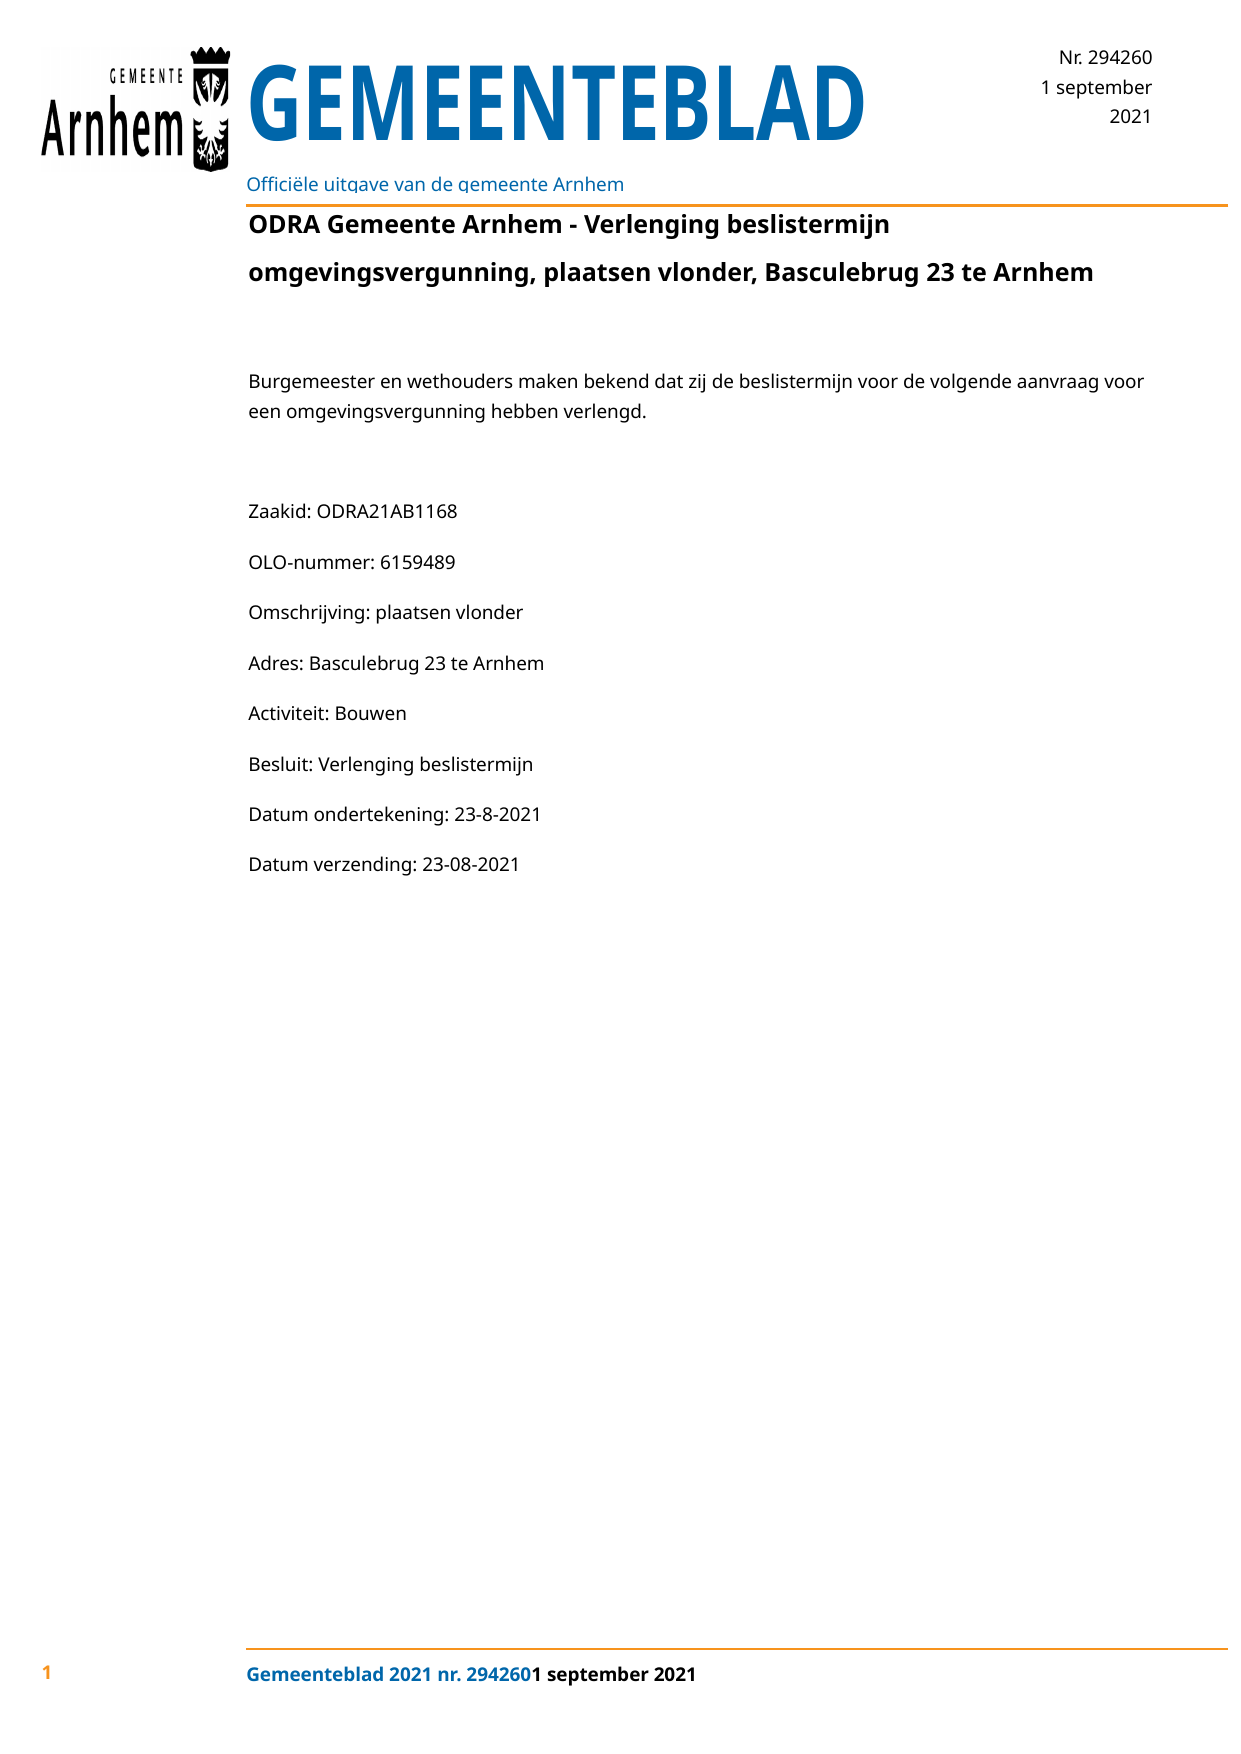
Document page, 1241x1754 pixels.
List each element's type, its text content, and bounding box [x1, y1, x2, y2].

text Datum ondertekening: 23-8-2021 [248, 801, 1152, 827]
text Datum verzending: 23-08-2021 [248, 852, 1152, 877]
text Besluit: Verlenging beslistermijn [248, 751, 1152, 777]
text Zaakid: ODRA21AB1168 [248, 499, 1152, 524]
text Adres: Basculebrug 23 te Arnhem [248, 650, 1152, 676]
text ODRA Gemeente Arnhem - Verlenging beslistermijn omgevingsvergunning, plaatsen vlonder, Basculebrug 23 te Arnhem [248, 207, 1152, 288]
text Burgemeester en wethouders maken bekend dat zij de beslistermijn voor de volgende aanvraag voor een omgevingsvergunning hebben verlengd. [248, 368, 1152, 424]
text OLO-nummer: 6159489 [248, 549, 1152, 575]
text Omschrijving: plaatsen vlonder [248, 599, 1152, 625]
text Activiteit: Bouwen [248, 700, 1152, 726]
picture [41, 47, 231, 172]
